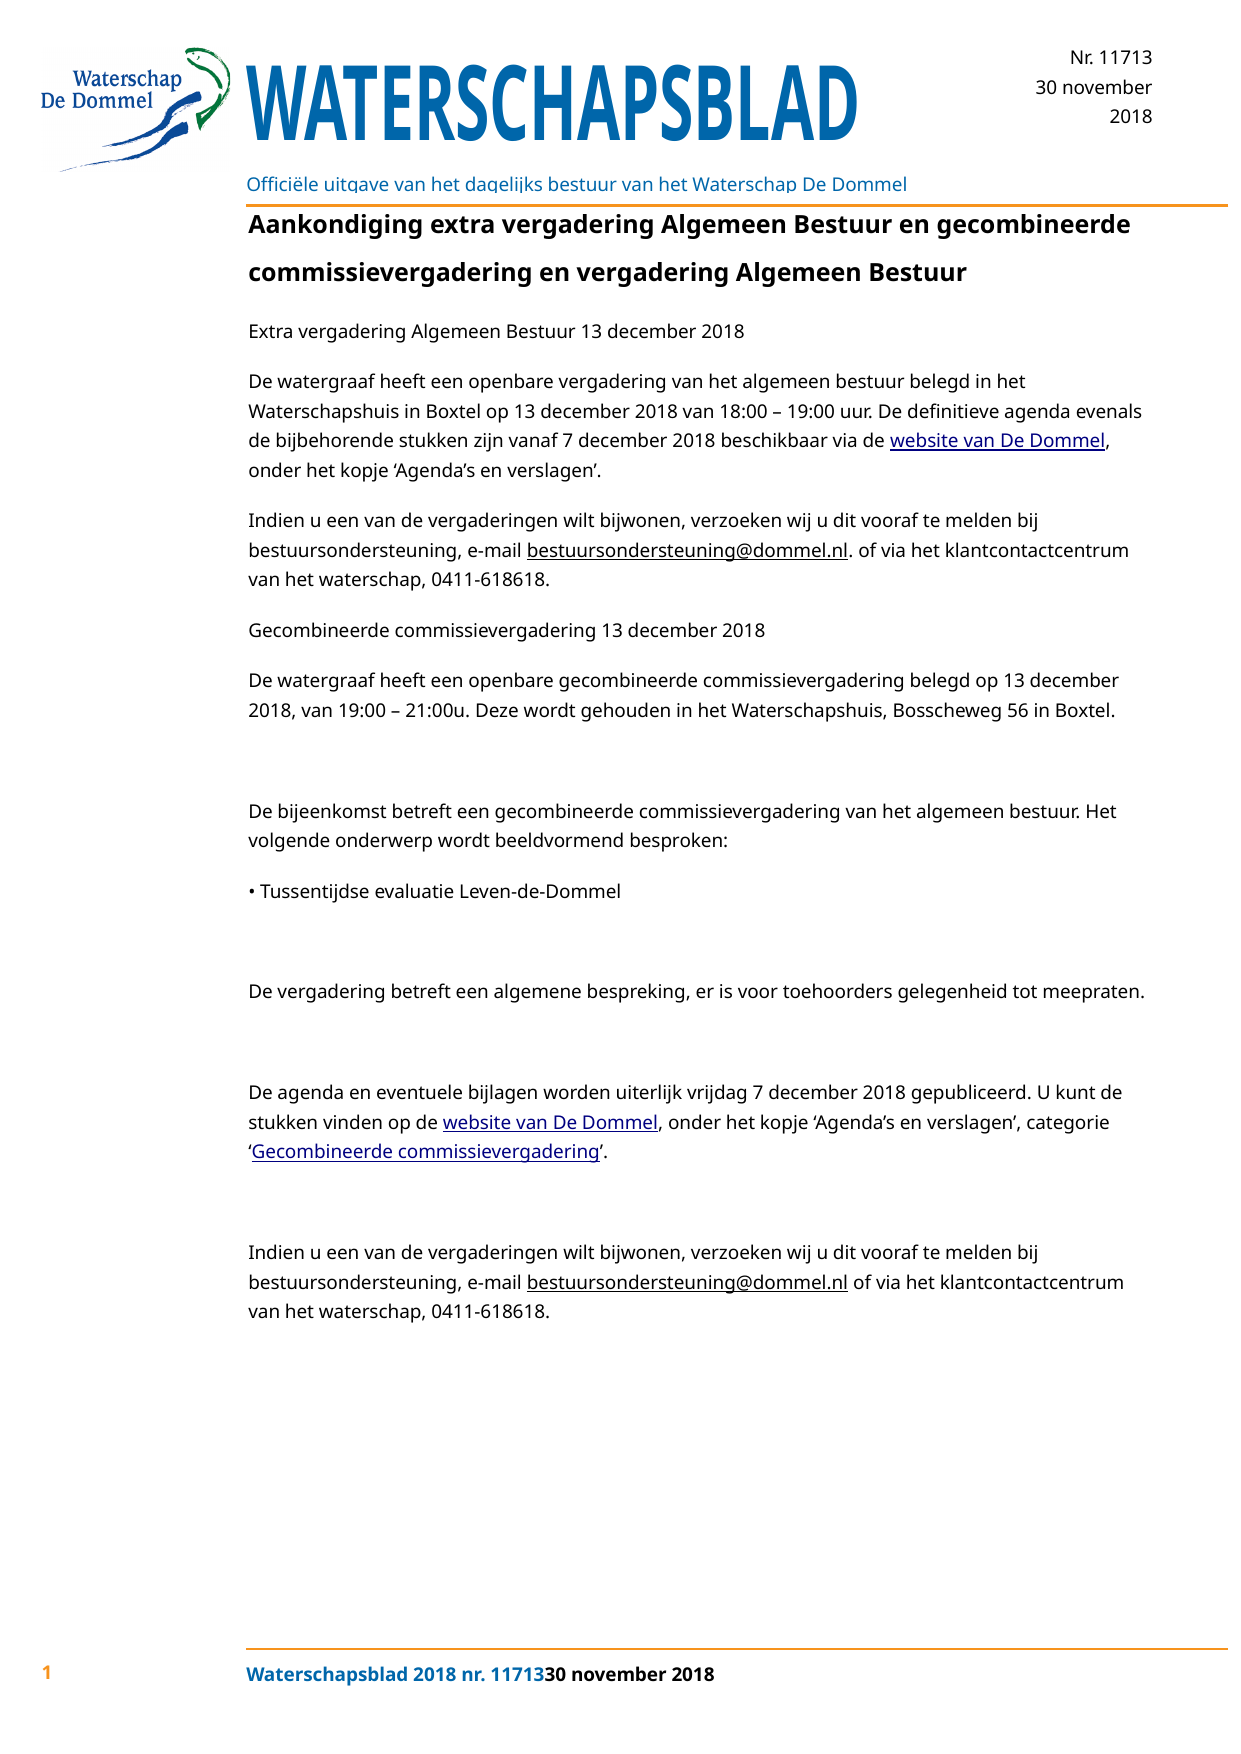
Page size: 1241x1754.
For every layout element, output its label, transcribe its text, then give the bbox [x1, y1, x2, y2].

text De bijeenkomst betreft een gecombineerde commissievergadering van het algemeen bestuur. Het volgende onderwerp wordt beeldvormend besproken: [248, 798, 1152, 853]
text Indien u een van de vergaderingen wilt bijwonen, verzoeken wij u dit vooraf te melden bij bestuursondersteuning, e-mail bestuursondersteuning@dommel.nl. of via het klantcontactcentrum van het waterschap, 0411-618618. [248, 507, 1152, 592]
text Extra vergadering Algemeen Bestuur 13 december 2018 [248, 318, 1152, 344]
text Gecombineerde commissievergadering 13 december 2018 [248, 617, 1152, 643]
text De watergraaf heeft een openbare gecombineerde commissievergadering belegd op 13 december 2018, van 19:00 – 21:00u. Deze wordt gehouden in het Waterschapshuis, Bosscheweg 56 in Boxtel. [248, 667, 1152, 723]
text Aankondiging extra vergadering Algemeen Bestuur en gecombineerde commissievergadering en vergadering Algemeen Bestuur [248, 207, 1152, 288]
text De vergadering betreft een algemene bespreking, er is voor toehoorders gelegenheid tot meepraten. [248, 979, 1152, 1004]
text De watergraaf heeft een openbare vergadering van het algemeen bestuur belegd in het Waterschapshuis in Boxtel op 13 december 2018 van 18:00 – 19:00 uur. De definitieve agenda evenals de bijbehorende stukken zijn vanaf 7 december 2018 beschikbaar via de website van De Dommel, onder het kopje ‘Agenda’s en verslagen’. [248, 368, 1152, 483]
text Indien u een van de vergaderingen wilt bijwonen, verzoeken wij u dit vooraf te melden bij bestuursondersteuning, e-mail bestuursondersteuning@dommel.nl of via het klantcontactcentrum van het waterschap, 0411-618618. [248, 1239, 1152, 1324]
text De agenda en eventuele bijlagen worden uiterlijk vrijdag 7 december 2018 gepubliceerd. U kunt de stukken vinden op de website van De Dommel, onder het kopje ‘Agenda’s en verslagen’, categorie ‘Gecombineerde commissievergadering’. [248, 1079, 1152, 1164]
text • Tussentijdse evaluatie Leven-de-Dommel [248, 878, 1152, 904]
picture [41, 47, 231, 172]
